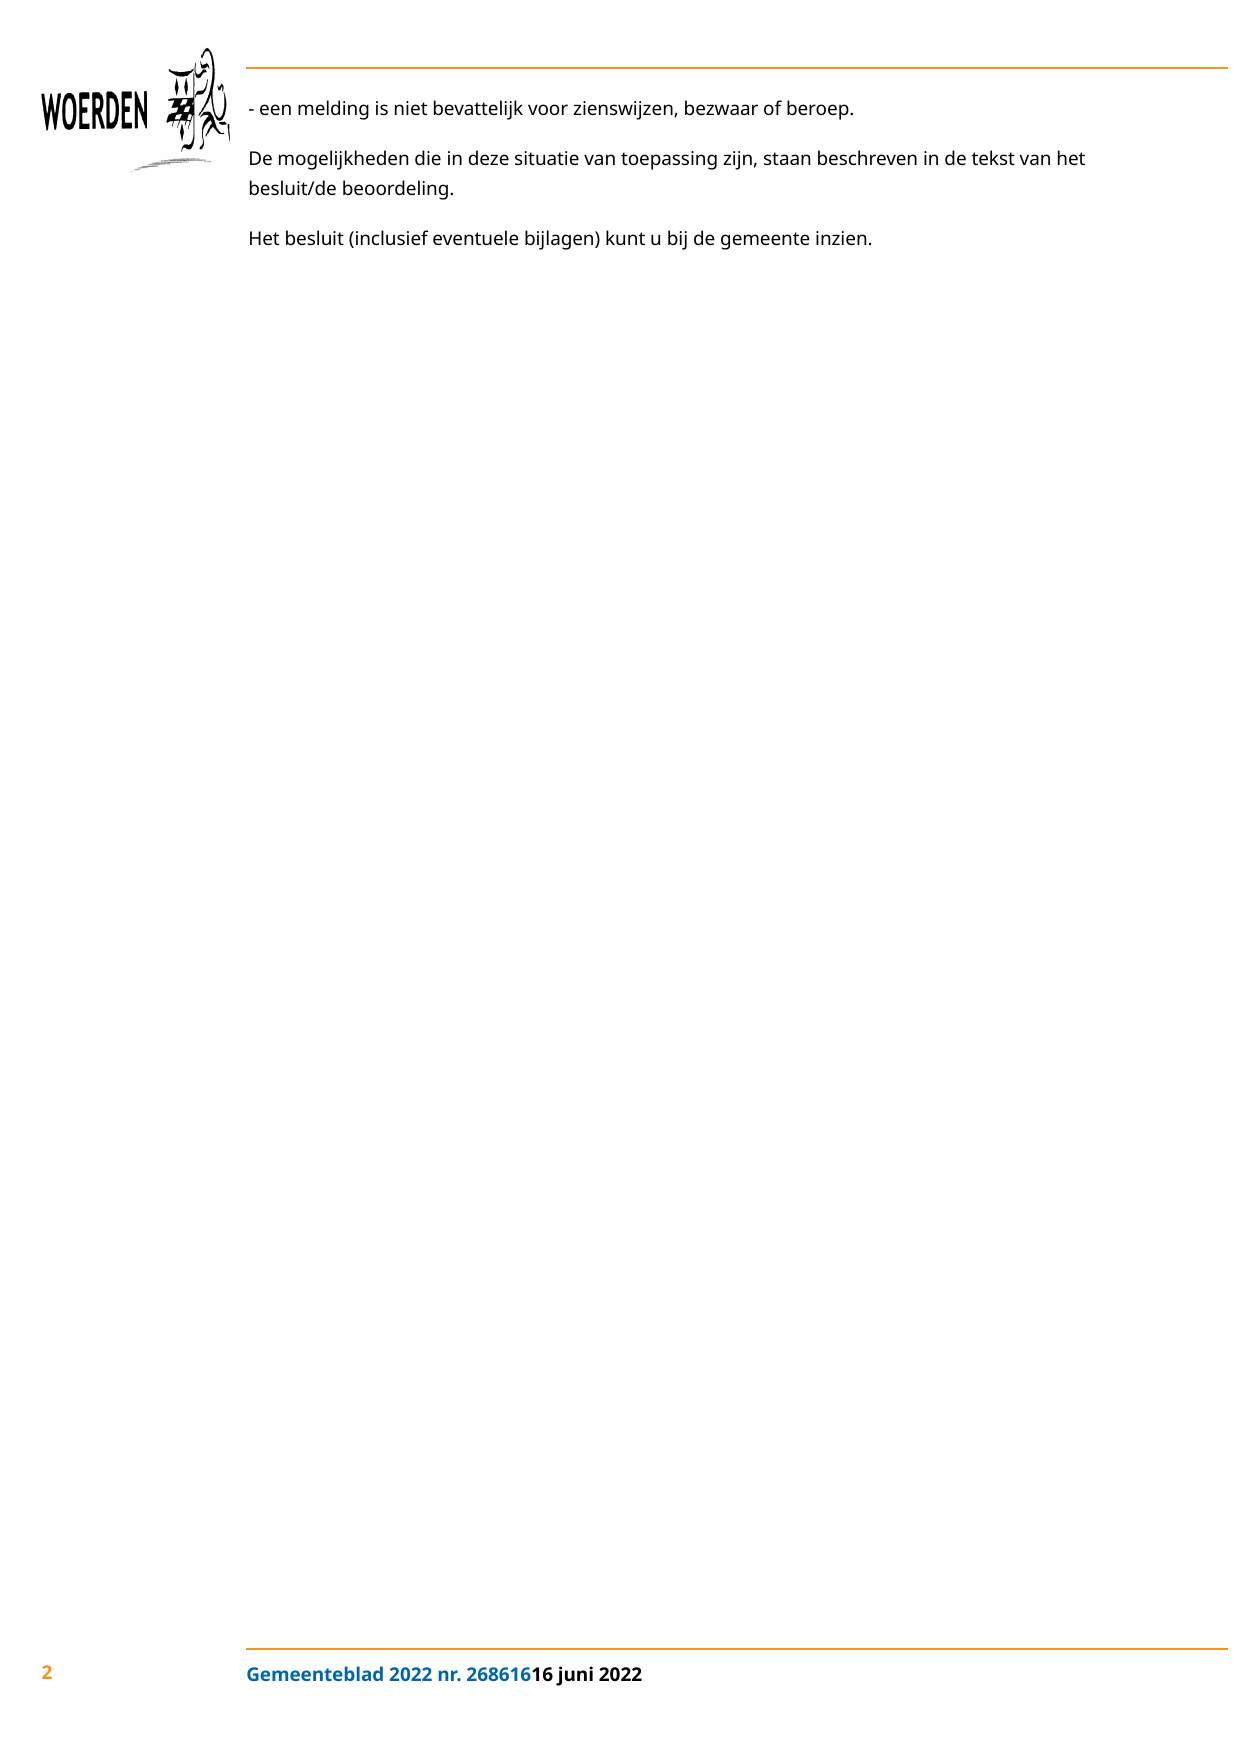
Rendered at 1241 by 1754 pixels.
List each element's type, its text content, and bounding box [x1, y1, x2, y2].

text - een melding is niet bevattelijk voor zienswijzen, bezwaar of beroep. [248, 95, 1152, 121]
text Het besluit (inclusief eventuele bijlagen) kunt u bij de gemeente inzien. [248, 225, 1152, 251]
picture [41, 47, 231, 172]
text De mogelijkheden die in deze situatie van toepassing zijn, staan beschreven in de tekst van het besluit/de beoordeling. [248, 145, 1152, 201]
